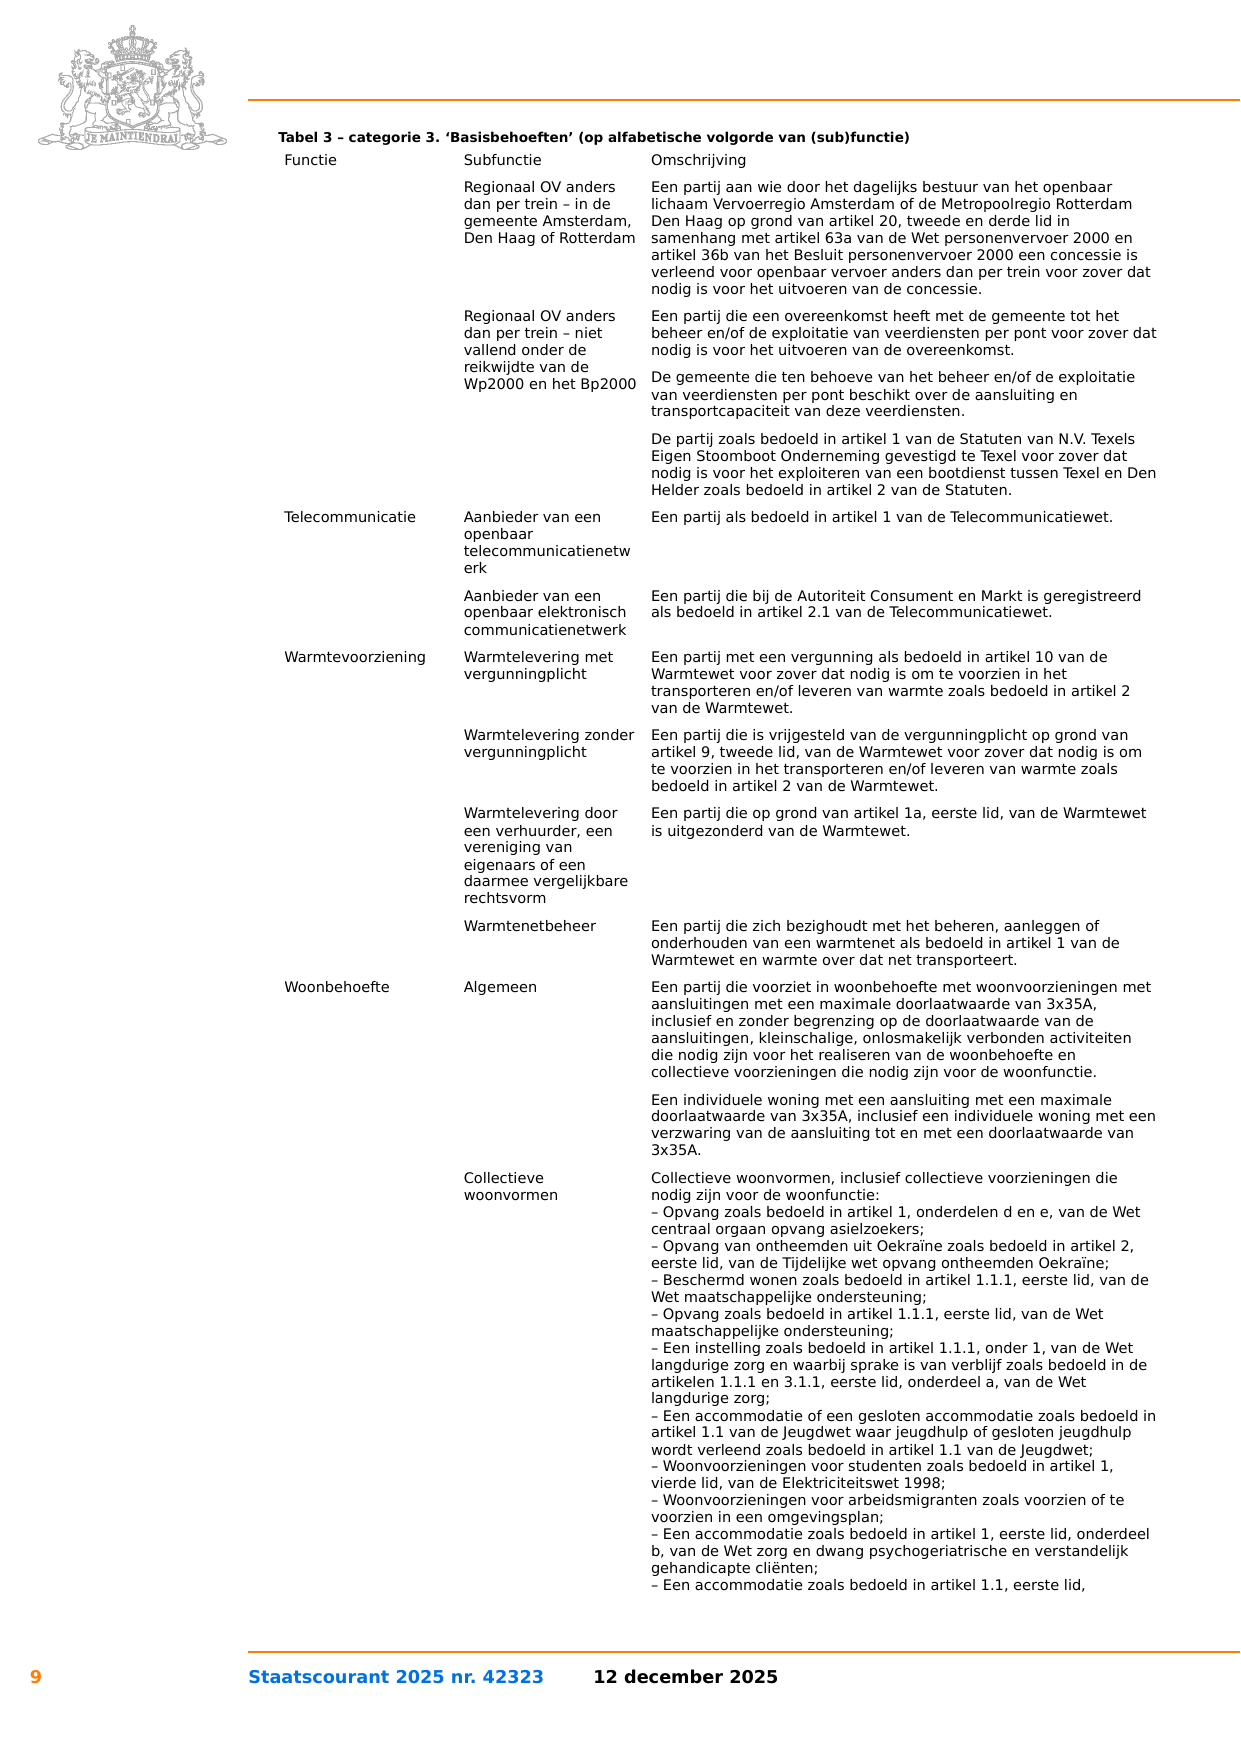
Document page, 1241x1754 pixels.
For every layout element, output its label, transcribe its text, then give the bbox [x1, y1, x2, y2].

table_cell Een partij die een overeenkomst heeft met de gemeente tot het beheer en/of de exploitatie van veerdiensten per pont voor zover dat nodig is voor het uitvoeren van de overeenkomst. [645, 303, 1163, 364]
table_cell Functie [279, 147, 457, 173]
table_cell Regionaal OV anders dan per trein – in de gemeente Amsterdam, Den Haag of Rotterdam [458, 174, 644, 302]
table_cell Warmtelevering zonder vergunningplicht [458, 723, 644, 800]
table_cell Warmtelevering door een verhuurder, een vereniging van eigenaars of een daarmee vergelijkbare rechtsvorm [458, 801, 644, 912]
table_cell Een partij die zich bezighoudt met het beheren, aanleggen of onderhouden van een warmtenet als bedoeld in artikel 1 van de Warmtewet en warmte over dat net transporteert. [645, 913, 1163, 973]
table_header Tabel 3 – categorie 3. ‘Basisbehoeften’ (op alfabetische volgorde van (sub)functie) [278, 130, 1163, 146]
table_cell Een partij aan wie door het dagelijks bestuur van het openbaar lichaam Vervoerregio Amsterdam of de Metropoolregio Rotterdam Den Haag op grond van artikel 20, tweede en derde lid in samenhang met artikel 63a van de Wet personenvervoer 2000 en artikel 36b van het Besluit personenvervoer 2000 een concessie is verleend voor openbaar vervoer anders dan per trein voor zover dat nodig is voor het uitvoeren van de concessie. [645, 174, 1163, 302]
table_cell Telecommunicatie [279, 504, 457, 643]
table_cell Warmtenetbeheer [458, 913, 644, 973]
table_cell Een partij als bedoeld in artikel 1 van de Telecommunicatiewet. [645, 504, 1163, 582]
table_cell Een partij die voorziet in woonbehoefte met woonvoorzieningen met aansluitingen met een maximale doorlaatwaarde van 3x35A, inclusief en zonder begrenzing op de doorlaatwaarde van de aansluitingen, kleinschalige, onlosmakelijk verbonden activiteiten die nodig zijn voor het realiseren van de woonbehoefte en collectieve voorzieningen die nodig zijn voor de woonfunctie. [645, 974, 1163, 1086]
table_cell Collectieve woonvormen, inclusief collectieve voorzieningen die nodig zijn voor de woonfunctie: – Opvang zoals bedoeld in artikel 1, onderdelen d en e, van de Wet centraal orgaan opvang asielzoekers; – Opvang van ontheemden uit Oekraïne zoals bedoeld in artikel 2, eerste lid, van de Tijdelijke wet opvang ontheemden Oekraïne; – Beschermd wonen zoals bedoeld in artikel 1.1.1, eerste lid, van de Wet maatschappelijke ondersteuning; – Opvang zoals bedoeld in artikel 1.1.1, eerste lid, van de Wet maatschappelijke ondersteuning; – Een instelling zoals bedoeld in artikel 1.1.1, onder 1, van de Wet langdurige zorg en waarbij sprake is van verblijf zoals bedoeld in de artikelen 1.1.1 en 3.1.1, eerste lid, onderdeel a, van de Wet langdurige zorg; – Een accommodatie of een gesloten accommodatie zoals bedoeld in artikel 1.1 van de Jeugdwet waar jeugdhulp of gesloten jeugdhulp wordt verleend zoals bedoeld in artikel 1.1 van de Jeugdwet; – Woonvoorzieningen voor studenten zoals bedoeld in artikel 1, vierde lid, van de Elektriciteitswet 1998; – Woonvoorzieningen voor arbeidsmigranten zoals voorzien of te voorzien in een omgevingsplan; – Een accommodatie zoals bedoeld in artikel 1, eerste lid, onderdeel b, van de Wet zorg en dwang psychogeriatrische en verstandelijk gehandicapte cliënten; – Een accommodatie zoals bedoeld in artikel 1.1, eerste lid, [645, 1165, 1163, 1599]
table_cell Algemeen [458, 974, 644, 1164]
table_cell [279, 174, 457, 503]
table_cell Een partij die is vrijgesteld van de vergunningplicht op grond van artikel 9, tweede lid, van de Warmtewet voor zover dat nodig is om te voorzien in het transporteren en/of leveren van warmte zoals bedoeld in artikel 2 van de Warmtewet. [645, 723, 1163, 800]
table_cell Aanbieder van een openbaar telecommunicatienetwerk [458, 504, 644, 582]
table_cell Een partij die bij de Autoriteit Consument en Markt is geregistreerd als bedoeld in artikel 2.1 van de Telecommunicatiewet. [645, 583, 1163, 643]
table_cell Regionaal OV anders dan per trein – niet vallend onder de reikwijdte van de Wp2000 en het Bp2000 [458, 303, 644, 503]
table_cell Omschrijving [645, 147, 1163, 173]
table_cell De gemeente die ten behoeve van het beheer en/of de exploitatie van veerdiensten per pont beschikt over de aansluiting en transportcapaciteit van deze veerdiensten. [645, 365, 1163, 425]
table_cell Warmtelevering met vergunningplicht [458, 644, 644, 721]
table_cell De partij zoals bedoeld in artikel 1 van de Statuten van N.V. Texels Eigen Stoomboot Onderneming gevestigd te Texel voor zover dat nodig is voor het exploiteren van een bootdienst tussen Texel en Den Helder zoals bedoeld in artikel 2 van de Statuten. [645, 426, 1163, 503]
table_cell Aanbieder van een openbaar elektronisch communicatienetwerk [458, 583, 644, 643]
table_cell Warmtevoorziening [279, 644, 457, 973]
table_cell Een partij die op grond van artikel 1a, eerste lid, van de Warmtewet is uitgezonderd van de Warmtewet. [645, 801, 1163, 912]
table_cell Een partij met een vergunning als bedoeld in artikel 10 van de Warmtewet voor zover dat nodig is om te voorzien in het transporteren en/of leveren van warmte zoals bedoeld in artikel 2 van de Warmtewet. [645, 644, 1163, 721]
table_cell Subfunctie [458, 147, 644, 173]
picture [38, 25, 227, 150]
table_cell Collectieve woonvormen [458, 1165, 644, 1599]
table_cell Een individuele woning met een aansluiting met een maximale doorlaatwaarde van 3x35A, inclusief een individuele woning met een verzwaring van de aansluiting tot en met een doorlaatwaarde van 3x35A. [645, 1087, 1163, 1164]
table_cell Woonbehoefte [279, 974, 457, 1599]
